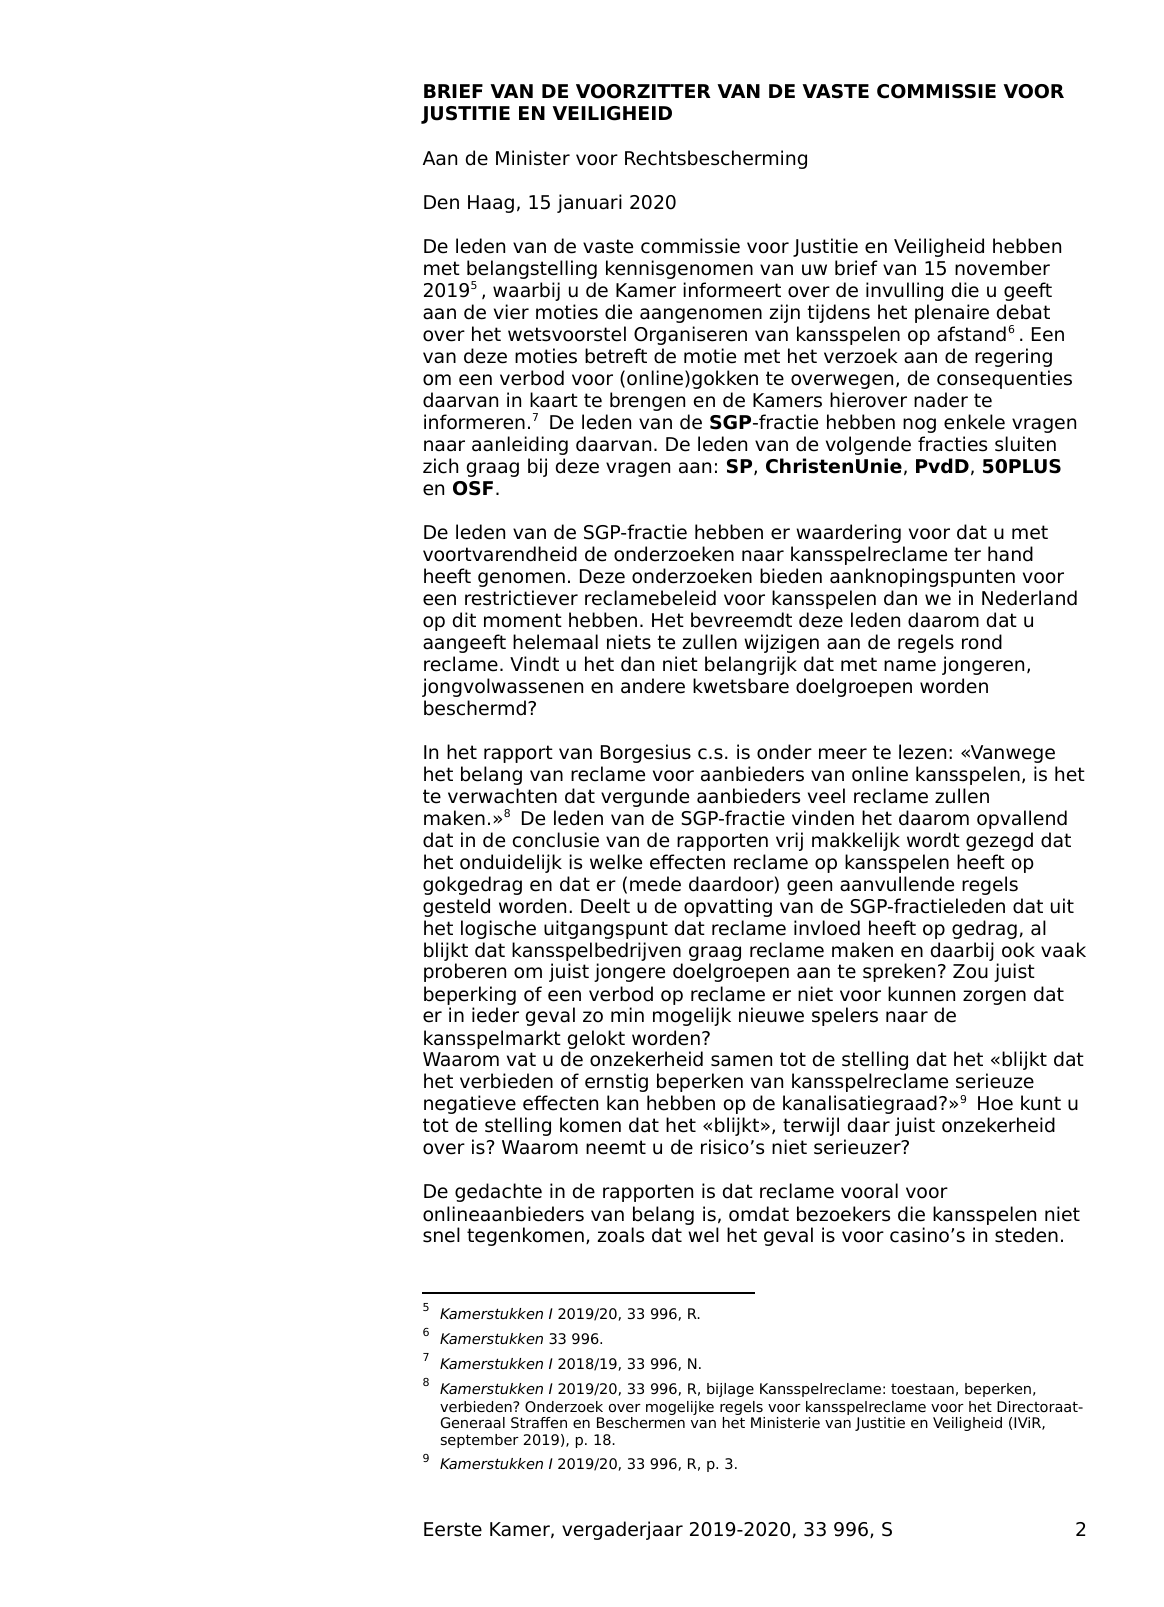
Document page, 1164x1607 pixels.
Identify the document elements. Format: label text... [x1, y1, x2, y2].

text De leden van de vaste commissie voor Justitie en Veiligheid hebben met belangstelling kennisgenomen van uw brief van 15 november 2019, waarbij u de Kamer informeert over de invulling die u geeft aan de vier moties die aangenomen zijn tijdens het plenaire debat over het wetsvoorstel Organiseren van kansspelen op afstand. Een van deze moties betreft de motie met het verzoek aan de regering om een verbod voor (online)gokken te overwegen, de consequenties daarvan in kaart te brengen en de Kamers hierover nader te informeren. De leden van de SGP-fractie hebben nog enkele vragen naar aanleiding daarvan. De leden van de volgende fracties sluiten zich graag bij deze vragen aan: SP, ChristenUnie, PvdD, 50PLUS en OSF. [422, 236, 1087, 499]
text Kamerstukken I 2019/20, 33 996, R. [422, 1302, 1087, 1324]
text Waarom vat u de onzekerheid samen tot de stelling dat het «blijkt dat het verbieden of ernstig beperken van kansspelreclame serieuze negatieve effecten kan hebben op de kanalisatiegraad?» Hoe kunt u tot de stelling komen dat het «blijkt», terwijl daar juist onzekerheid over is? Waarom neemt u de risico’s niet serieuzer? [422, 1049, 1087, 1159]
subtitle BRIEF VAN DE VOORZITTER VAN DE VASTE COMMISSIE VOOR JUSTITIE EN VEILIGHEID [422, 81, 1087, 125]
text Aan de Minister voor Rechtsbescherming [422, 147, 1087, 169]
text De leden van de SGP-fractie hebben er waardering voor dat u met voortvarendheid de onderzoeken naar kansspelreclame ter hand heeft genomen. Deze onderzoeken bieden aanknopingspunten voor een restrictiever reclamebeleid voor kansspelen dan we in Nederland op dit moment hebben. Het bevreemdt deze leden daarom dat u aangeeft helemaal niets te zullen wijzigen aan de regels rond reclame. Vindt u het dan niet belangrijk dat met name jongeren, jongvolwassenen en andere kwetsbare doelgroepen worden beschermd? [422, 522, 1087, 719]
text Den Haag, 15 januari 2020 [422, 192, 1087, 213]
text De gedachte in de rapporten is dat reclame vooral voor onlineaanbieders van belang is, omdat bezoekers die kansspelen niet snel tegenkomen, zoals dat wel het geval is voor casino’s in steden. [422, 1181, 1087, 1247]
text Kamerstukken I 2019/20, 33 996, R, p. 3. [422, 1452, 1087, 1474]
text In het rapport van Borgesius c.s. is onder meer te lezen: «Vanwege het belang van reclame voor aanbieders van online kansspelen, is het te verwachten dat vergunde aanbieders veel reclame zullen maken.» De leden van de SGP-fractie vinden het daarom opvallend dat in de conclusie van de rapporten vrij makkelijk wordt gezegd dat het onduidelijk is welke effecten reclame op kansspelen heeft op gokgedrag en dat er (mede daardoor) geen aanvullende regels gesteld worden. Deelt u de opvatting van de SGP-fractieleden dat uit het logische uitgangspunt dat reclame invloed heeft op gedrag, al blijkt dat kansspelbedrijven graag reclame maken en daarbij ook vaak proberen om juist jongere doelgroepen aan te spreken? Zou juist beperking of een verbod op reclame er niet voor kunnen zorgen dat er in ieder geval zo min mogelijk nieuwe spelers naar de kansspelmarkt gelokt worden? [422, 742, 1087, 1049]
text Kamerstukken I 2018/19, 33 996, N. [422, 1352, 1087, 1374]
text Kamerstukken 33 996. [422, 1327, 1087, 1349]
text Kamerstukken I 2019/20, 33 996, R, bijlage Kansspelreclame: toestaan, beperken, verbieden? Onderzoek over mogelijke regels voor kansspelreclame voor het Directoraat-Generaal Straffen en Beschermen van het Ministerie van Justitie en Veiligheid (IViR, september 2019), p. 18. [422, 1377, 1087, 1449]
